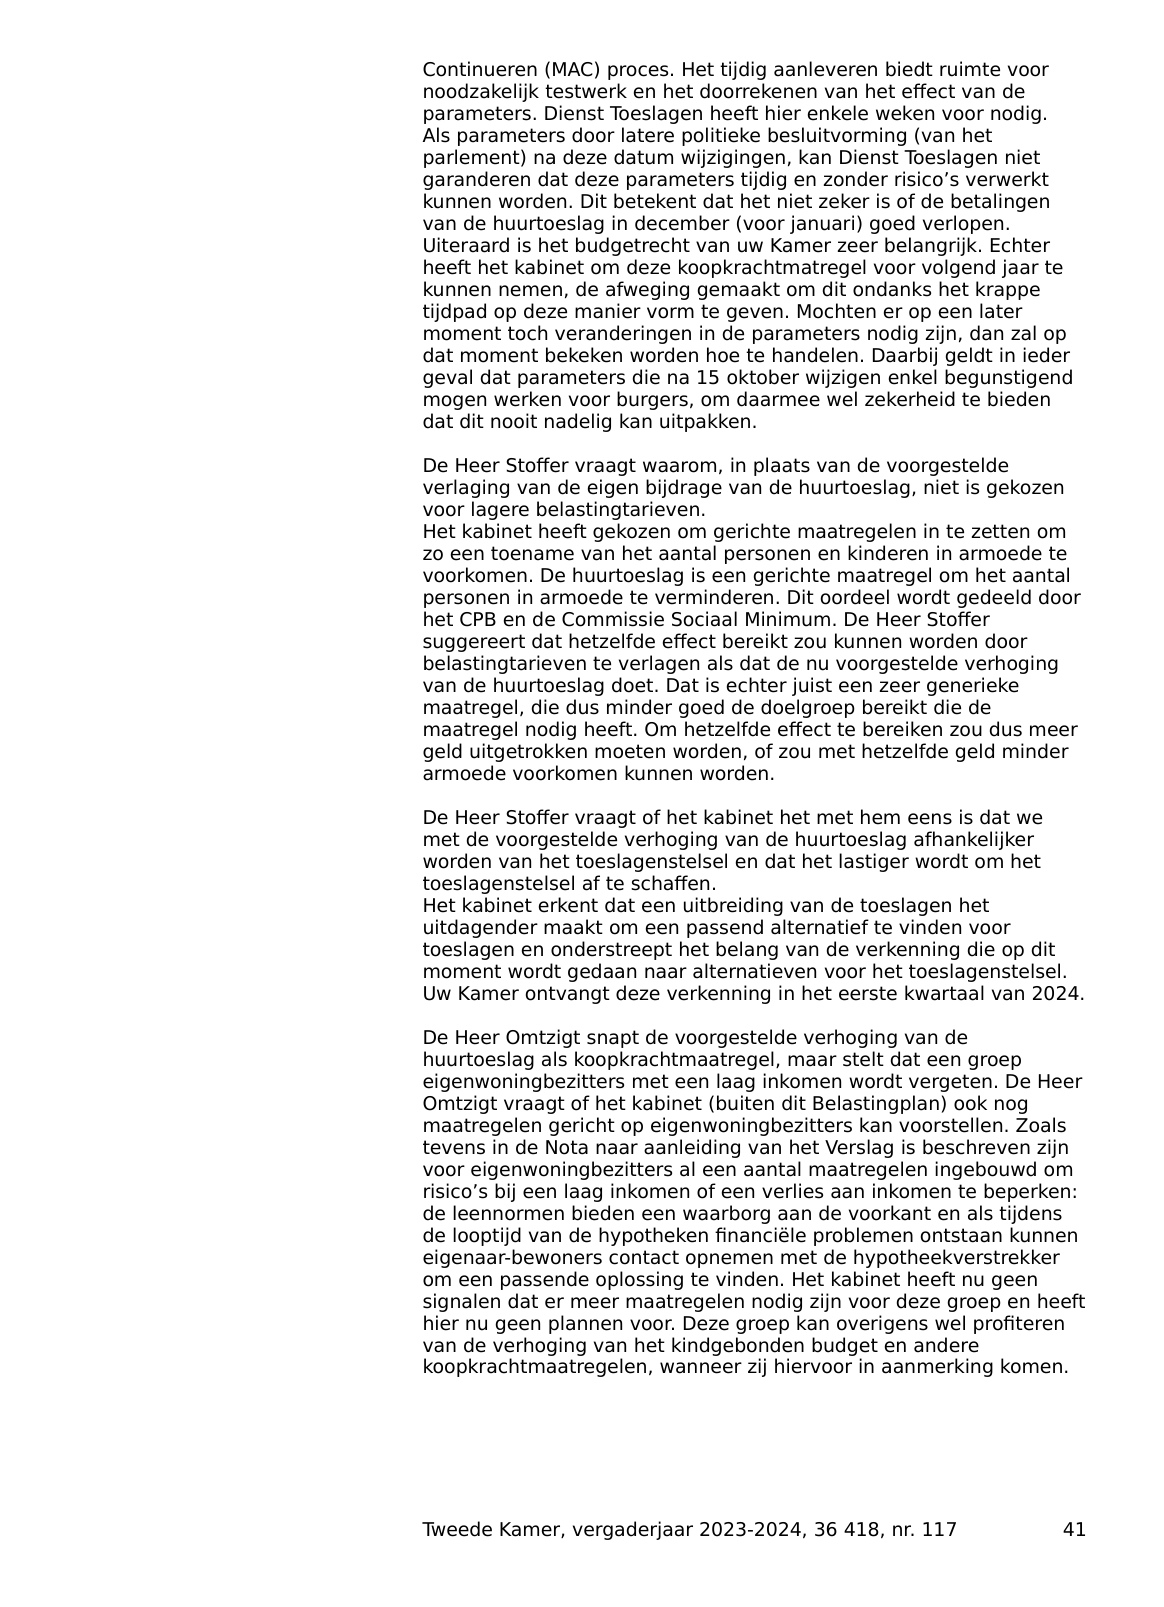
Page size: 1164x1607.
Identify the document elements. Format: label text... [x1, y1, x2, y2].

text De Heer Stoffer vraagt waarom, in plaats van de voorgestelde verlaging van de eigen bijdrage van de huurtoeslag, niet is gekozen voor lagere belastingtarieven. [422, 455, 1087, 521]
text De Heer Stoffer vraagt of het kabinet het met hem eens is dat we met de voorgestelde verhoging van de huurtoeslag afhankelijker worden van het toeslagenstelsel en dat het lastiger wordt om het toeslagenstelsel af te schaffen. [422, 807, 1087, 895]
text Uiteraard is het budgetrecht van uw Kamer zeer belangrijk. Echter heeft het kabinet om deze koopkrachtmatregel voor volgend jaar te kunnen nemen, de afweging gemaakt om dit ondanks het krappe tijdpad op deze manier vorm te geven. Mochten er op een later moment toch veranderingen in de parameters nodig zijn, dan zal op dat moment bekeken worden hoe te handelen. Daarbij geldt in ieder geval dat parameters die na 15 oktober wijzigen enkel begunstigend mogen werken voor burgers, om daarmee wel zekerheid te bieden dat dit nooit nadelig kan uitpakken. [422, 235, 1087, 433]
text Het kabinet heeft gekozen om gerichte maatregelen in te zetten om zo een toename van het aantal personen en kinderen in armoede te voorkomen. De huurtoeslag is een gerichte maatregel om het aantal personen in armoede te verminderen. Dit oordeel wordt gedeeld door het CPB en de Commissie Sociaal Minimum. De Heer Stoffer suggereert dat hetzelfde effect bereikt zou kunnen worden door belastingtarieven te verlagen als dat de nu voorgestelde verhoging van de huurtoeslag doet. Dat is echter juist een zeer generieke maatregel, die dus minder goed de doelgroep bereikt die de maatregel nodig heeft. Om hetzelfde effect te bereiken zou dus meer geld uitgetrokken moeten worden, of zou met hetzelfde geld minder armoede voorkomen kunnen worden. [422, 521, 1087, 784]
text Continueren (MAC) proces. Het tijdig aanleveren biedt ruimte voor noodzakelijk testwerk en het doorrekenen van het effect van de parameters. Dienst Toeslagen heeft hier enkele weken voor nodig. [422, 59, 1087, 125]
text De Heer Omtzigt snapt de voorgestelde verhoging van de huurtoeslag als koopkrachtmaatregel, maar stelt dat een groep eigenwoningbezitters met een laag inkomen wordt vergeten. De Heer Omtzigt vraagt of het kabinet (buiten dit Belastingplan) ook nog maatregelen gericht op eigenwoningbezitters kan voorstellen. Zoals tevens in de Nota naar aanleiding van het Verslag is beschreven zijn voor eigenwoningbezitters al een aantal maatregelen ingebouwd om risico’s bij een laag inkomen of een verlies aan inkomen te beperken: de leennormen bieden een waarborg aan de voorkant en als tijdens de looptijd van de hypotheken financiële problemen ontstaan kunnen eigenaar-bewoners contact opnemen met de hypotheekverstrekker om een passende oplossing te vinden. Het kabinet heeft nu geen signalen dat er meer maatregelen nodig zijn voor deze groep en heeft hier nu geen plannen voor. Deze groep kan overigens wel profiteren van de verhoging van het kindgebonden budget en andere koopkrachtmaatregelen, wanneer zij hiervoor in aanmerking komen. [422, 1027, 1087, 1378]
text Het kabinet erkent dat een uitbreiding van de toeslagen het uitdagender maakt om een passend alternatief te vinden voor toeslagen en onderstreept het belang van de verkenning die op dit moment wordt gedaan naar alternatieven voor het toeslagenstelsel. Uw Kamer ontvangt deze verkenning in het eerste kwartaal van 2024. [422, 895, 1087, 1004]
text Als parameters door latere politieke besluitvorming (van het parlement) na deze datum wijzigingen, kan Dienst Toeslagen niet garanderen dat deze parameters tijdig en zonder risico’s verwerkt kunnen worden. Dit betekent dat het niet zeker is of de betalingen van de huurtoeslag in december (voor januari) goed verlopen. [422, 125, 1087, 235]
